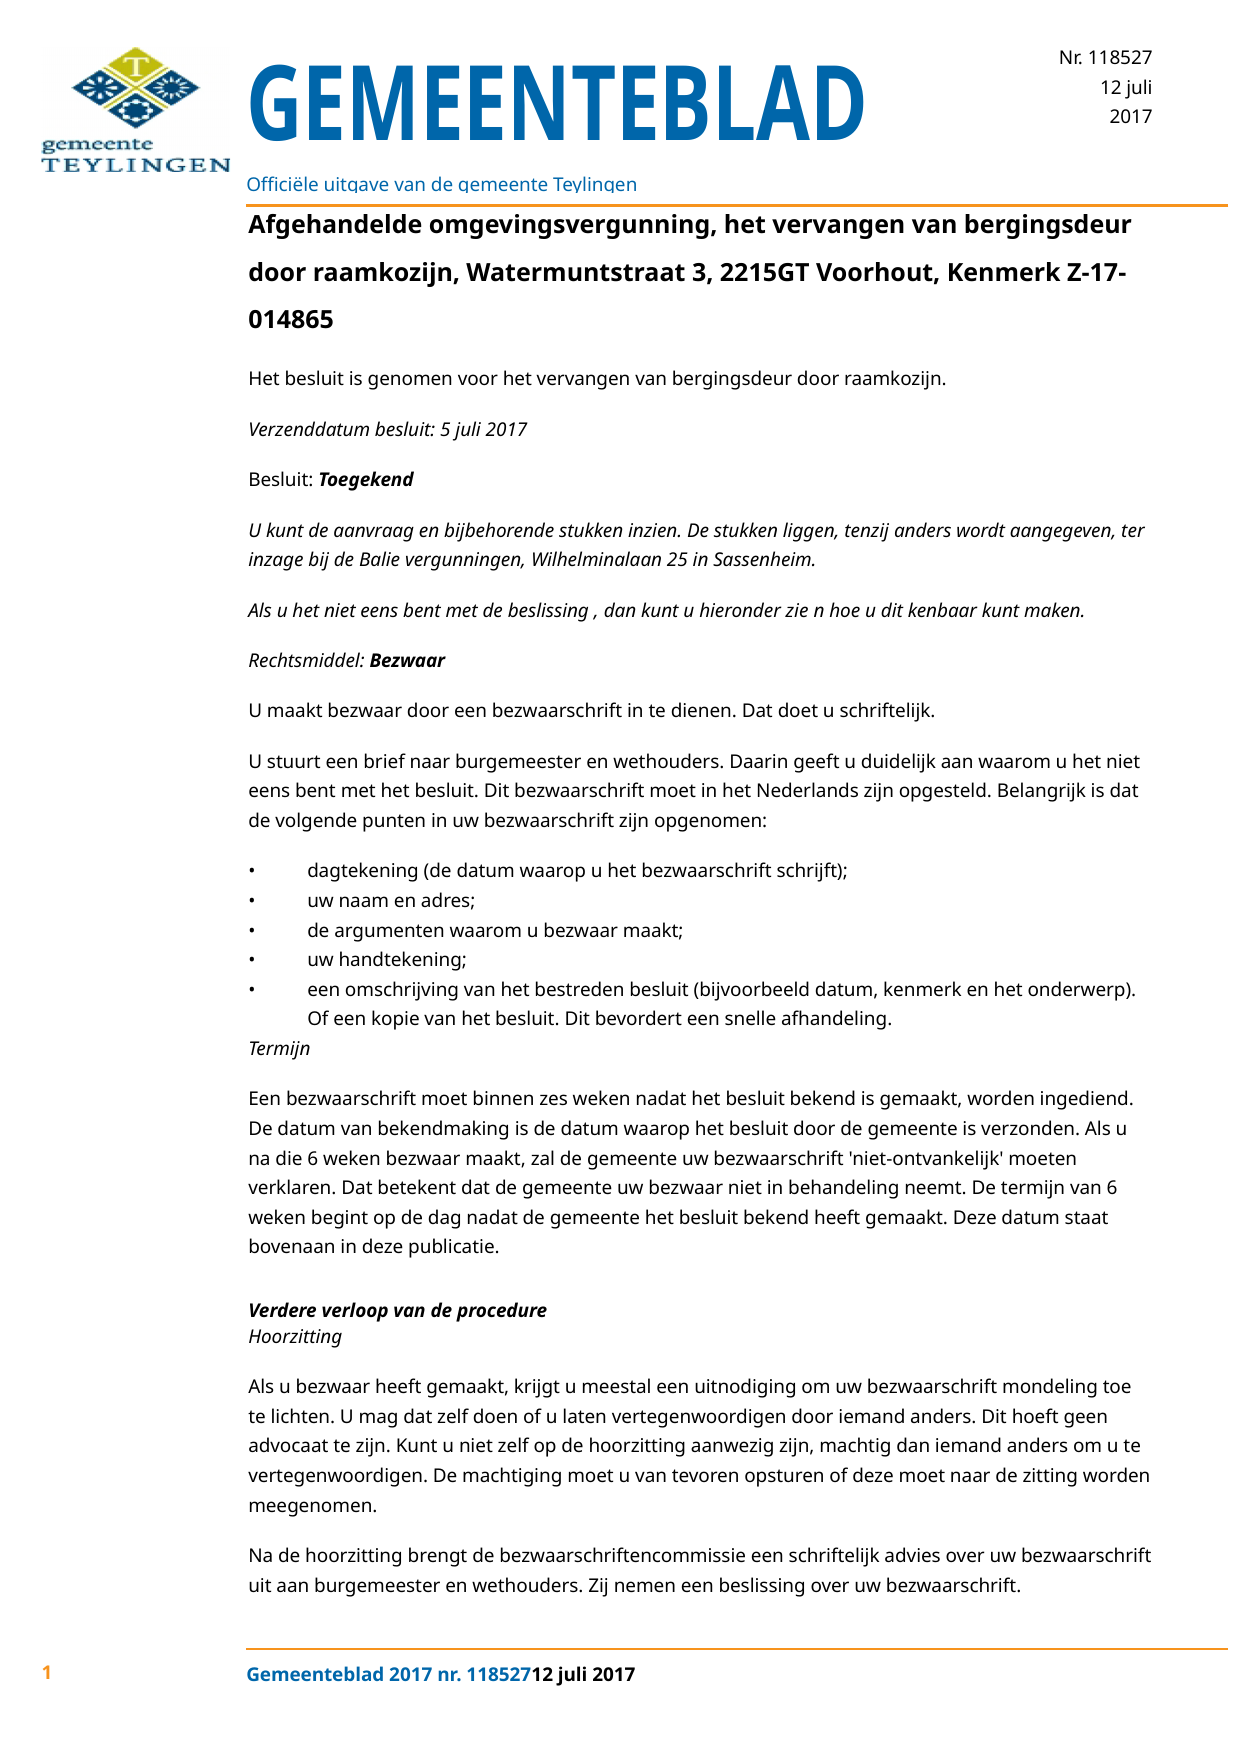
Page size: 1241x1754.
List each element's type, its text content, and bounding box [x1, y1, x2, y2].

text U maakt bezwaar door een bezwaarschrift in te dienen. Dat doet u schriftelijk. [248, 698, 1152, 723]
text Verdere verloop van de procedure [248, 1297, 1152, 1323]
text Afgehandelde omgevingsvergunning, het vervangen van bergingsdeur door raamkozijn, Watermuntstraat 3, 2215GT Voorhout, Kenmerk Z-17-014865 [248, 207, 1152, 336]
list uw handtekening; [248, 946, 1152, 972]
text Hoorzitting [248, 1323, 1152, 1349]
list uw naam en adres; [248, 887, 1152, 913]
list dagtekening (de datum waarop u het bezwaarschrift schrijft); [248, 858, 1152, 883]
picture [41, 47, 231, 172]
text Termijn [248, 1035, 1152, 1061]
text Na de hoorzitting brengt de bezwaarschriftencommissie een schriftelijk advies over uw bezwaarschrift uit aan burgemeester en wethouders. Zij nemen een beslissing over uw bezwaarschrift. [248, 1542, 1152, 1598]
list een omschrijving van het bestreden besluit (bijvoorbeeld datum, kenmerk en het onderwerp). Of een kopie van het besluit. Dit bevordert een snelle afhandeling. [248, 976, 1152, 1031]
text U stuurt een brief naar burgemeester en wethouders. Daarin geeft u duidelijk aan waarom u het niet eens bent met het besluit. Dit bezwaarschrift moet in het Nederlands zijn opgesteld. Belangrijk is dat de volgende punten in uw bezwaarschrift zijn opgenomen: [248, 748, 1152, 833]
text Het besluit is genomen voor het vervangen van bergingsdeur door raamkozijn. [248, 366, 1152, 391]
text Als u het niet eens bent met de beslissing , dan kunt u hieronder zie n hoe u dit kenbaar kunt maken. [248, 597, 1152, 622]
text Als u bezwaar heeft gemaakt, krijgt u meestal een uitnodiging om uw bezwaarschrift mondeling toe te lichten. U mag dat zelf doen of u laten vertegenwoordigen door iemand anders. Dit hoeft geen advocaat te zijn. Kunt u niet zelf op de hoorzitting aanwezig zijn, machtig dan iemand anders om u te vertegenwoordigen. De machtiging moet u van tevoren opsturen of deze moet naar de zitting worden meegenomen. [248, 1373, 1152, 1518]
text Rechtsmiddel: Bezwaar [248, 647, 1152, 673]
text Een bezwaarschrift moet binnen zes weken nadat het besluit bekend is gemaakt, worden ingediend. De datum van bekendmaking is de datum waarop het besluit door de gemeente is verzonden. Als u na die 6 weken bezwaar maakt, zal de gemeente uw bezwaarschrift 'niet-ontvankelijk' moeten verklaren. Dat betekent dat de gemeente uw bezwaar niet in behandeling neemt. De termijn van 6 weken begint op de dag nadat de gemeente het besluit bekend heeft gemaakt. Deze datum staat bovenaan in deze publicatie. [248, 1086, 1152, 1259]
list de argumenten waarom u bezwaar maakt; [248, 917, 1152, 942]
text Verzenddatum besluit: 5 juli 2017 [248, 416, 1152, 442]
text U kunt de aanvraag en bijbehorende stukken inzien. De stukken liggen, tenzij anders wordt aangegeven, ter inzage bij de Balie vergunningen, Wilhelminalaan 25 in Sassenheim. [248, 517, 1152, 572]
text Besluit: Toegekend [248, 466, 1152, 492]
